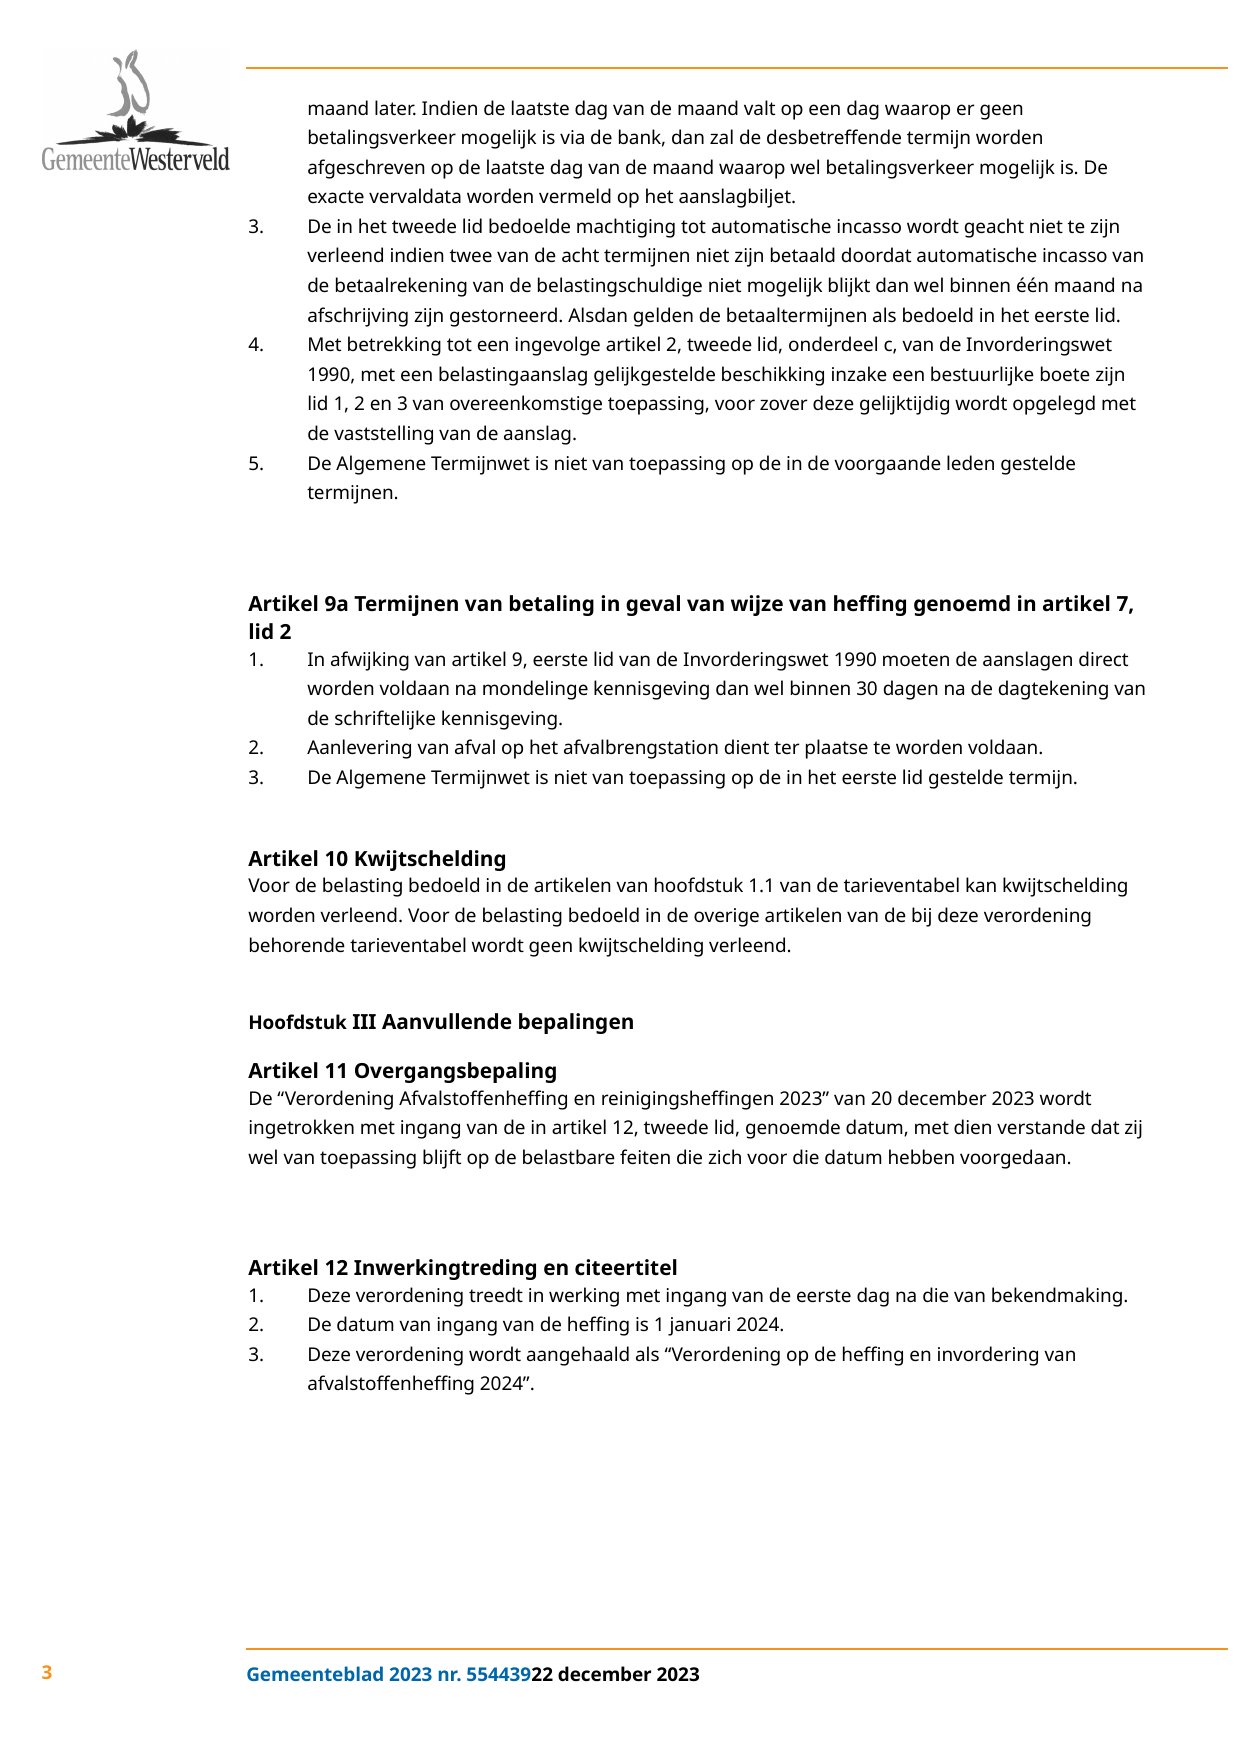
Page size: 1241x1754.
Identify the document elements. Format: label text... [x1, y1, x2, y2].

text Artikel 10 Kwijtschelding [248, 844, 1152, 873]
text Voor de belasting bedoeld in de artikelen van hoofdstuk 1.1 van de tarieventabel kan kwijtschelding worden verleend. Voor de belasting bedoeld in de overige artikelen van de bij deze verordening behorende tarieventabel wordt geen kwijtschelding verleend. [248, 873, 1152, 957]
text Artikel 9a Termijnen van betaling in geval van wijze van heffing genoemd in artikel 7, lid 2 [248, 589, 1152, 646]
list Deze verordening treedt in werking met ingang van de eerste dag na die van bekendmaking. [248, 1282, 1152, 1308]
list Aanlevering van afval op het afvalbrengstation dient ter plaatse te worden voldaan. [248, 734, 1152, 760]
text De “Verordening Afvalstoffenheffing en reinigingsheffingen 2023” van 20 december 2023 wordt ingetrokken met ingang van de in artikel 12, tweede lid, genoemde datum, met dien verstande dat zij wel van toepassing blijft op de belastbare feiten die zich voor die datum hebben voorgedaan. [248, 1085, 1152, 1169]
list De Algemene Termijnwet is niet van toepassing op de in het eerste lid gestelde termijn. [248, 764, 1152, 790]
picture [41, 47, 231, 172]
list De in het tweede lid bedoelde machtiging tot automatische incasso wordt geacht niet te zijn verleend indien twee van de acht termijnen niet zijn betaald doordat automatische incasso van de betaalrekening van de belastingschuldige niet mogelijk blijkt dan wel binnen één maand na afschrijving zijn gestorneerd. Alsdan gelden de betaaltermijnen als bedoeld in het eerste lid. [248, 213, 1152, 328]
text Hoofdstuk III Aanvullende bepalingen [248, 1007, 1152, 1035]
list De datum van ingang van de heffing is 1 januari 2024. [248, 1311, 1152, 1337]
list maand later. Indien de laatste dag van de maand valt op een dag waarop er geen betalingsverkeer mogelijk is via de bank, dan zal de desbetreffende termijn worden afgeschreven op de laatste dag van de maand waarop wel betalingsverkeer mogelijk is. De exacte vervaldata worden vermeld op het aanslagbiljet. [248, 95, 1152, 209]
list Met betrekking tot een ingevolge artikel 2, tweede lid, onderdeel c, van de Invorderingswet 1990, met een belastingaanslag gelijkgestelde beschikking inzake een bestuurlijke boete zijn lid 1, 2 en 3 van overeenkomstige toepassing, voor zover deze gelijktijdig wordt opgelegd met de vaststelling van de aanslag. [248, 331, 1152, 446]
list Deze verordening wordt aangehaald als “Verordening op de heffing en invordering van afvalstoffenheffing 2024”. [248, 1341, 1152, 1396]
list In afwijking van artikel 9, eerste lid van de Invorderingswet 1990 moeten de aanslagen direct worden voldaan na mondelinge kennisgeving dan wel binnen 30 dagen na de dagtekening van de schriftelijke kennisgeving. [248, 646, 1152, 731]
text Artikel 12 Inwerkingtreding en citeertitel [248, 1253, 1152, 1282]
list De Algemene Termijnwet is niet van toepassing op de in de voorgaande leden gestelde termijnen. [248, 450, 1152, 505]
text Artikel 11 Overgangsbepaling [248, 1056, 1152, 1085]
